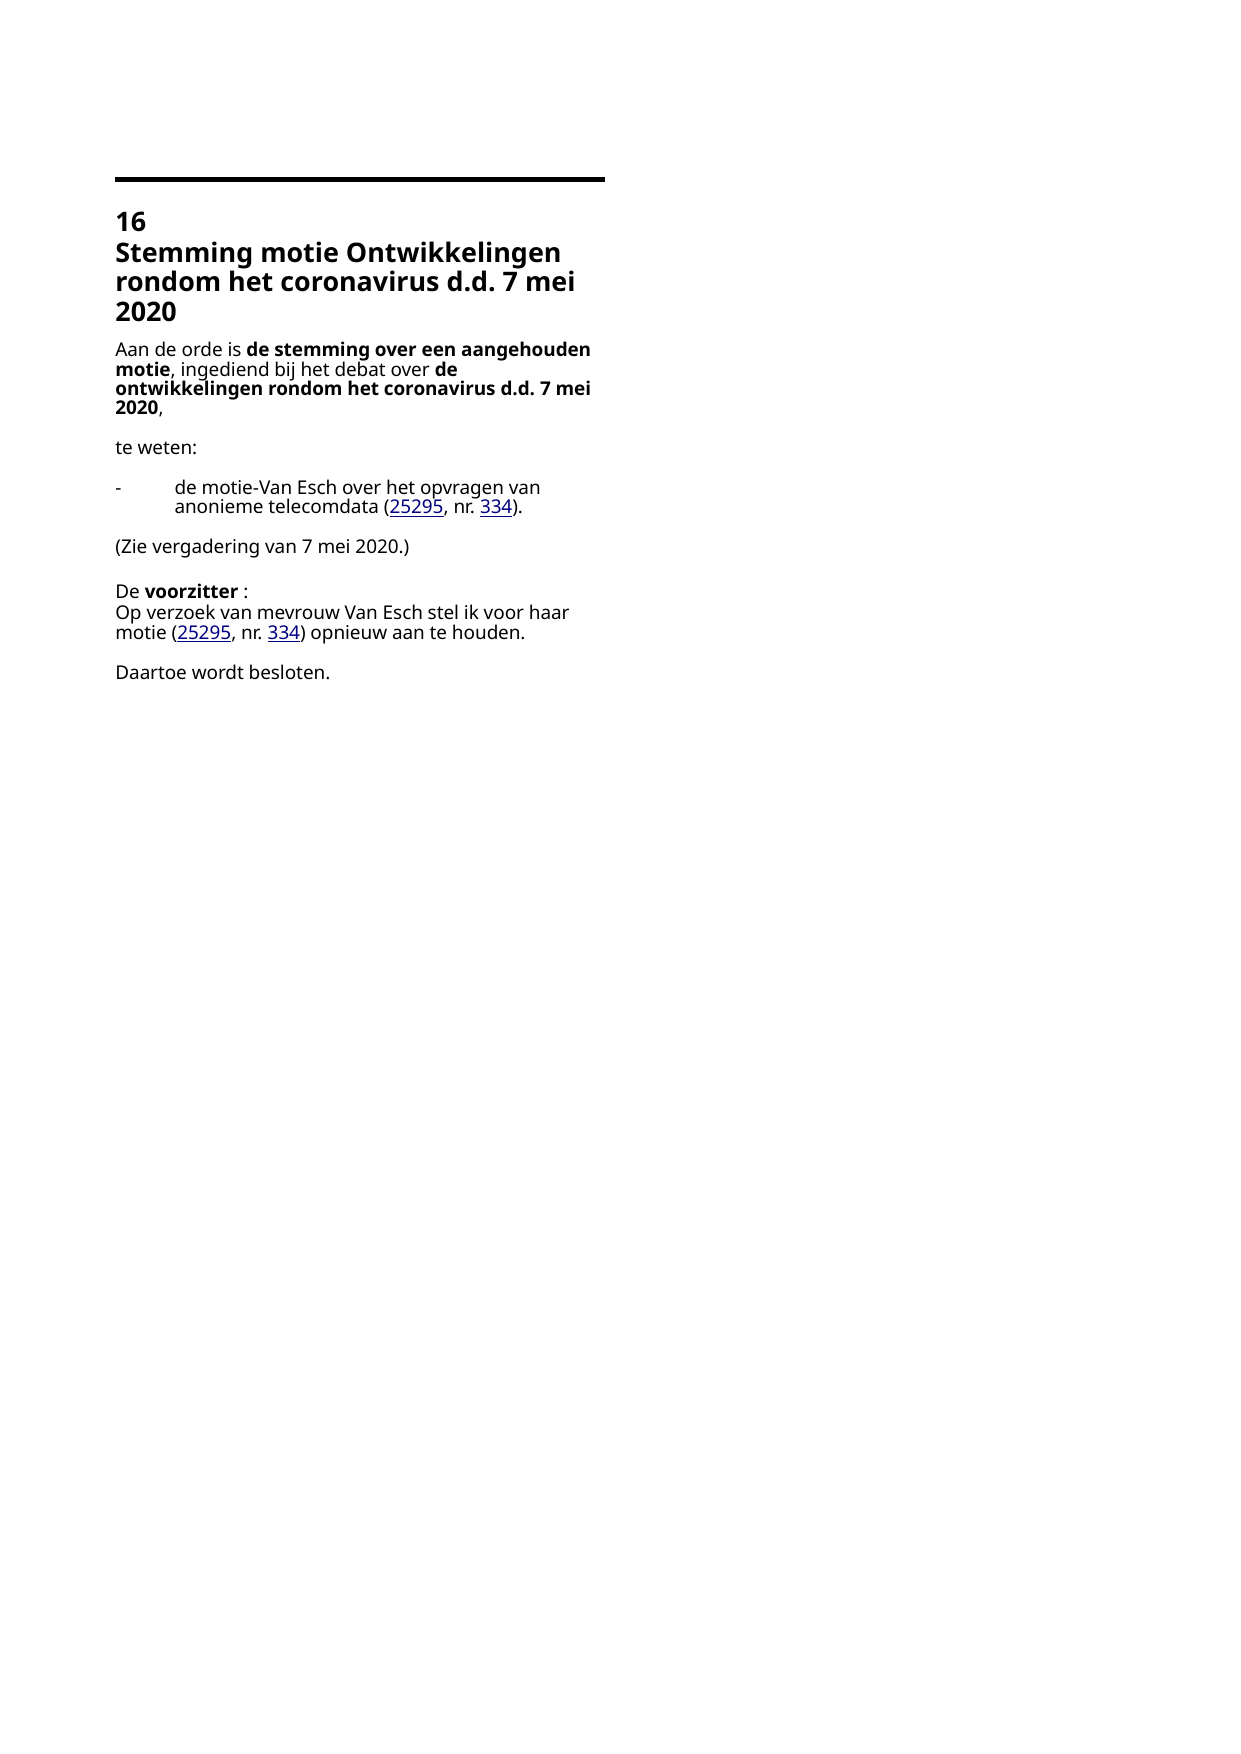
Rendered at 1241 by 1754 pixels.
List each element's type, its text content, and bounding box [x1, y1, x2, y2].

text De voorzitter : [115, 579, 605, 604]
text 16 [115, 203, 605, 239]
text Stemming motie Ontwikkelingen rondom het coronavirus d.d. 7 mei 2020 [115, 239, 605, 341]
text (Zie vergadering van 7 mei 2020.) [115, 538, 605, 558]
text te weten: [115, 439, 605, 458]
text Daartoe wordt besloten. [115, 664, 605, 683]
text Aan de orde is de stemming over een aangehouden motie, ingediend bij het debat over de ontwikkelingen rondom het coronavirus d.d. 7 mei 2020, [115, 341, 605, 418]
list de motie-Van Esch over het opvragen van anonieme telecomdata (25295, nr. 334). [115, 479, 605, 518]
text Op verzoek van mevrouw Van Esch stel ik voor haar motie (25295, nr. 334) opnieuw aan te houden. [115, 604, 605, 643]
